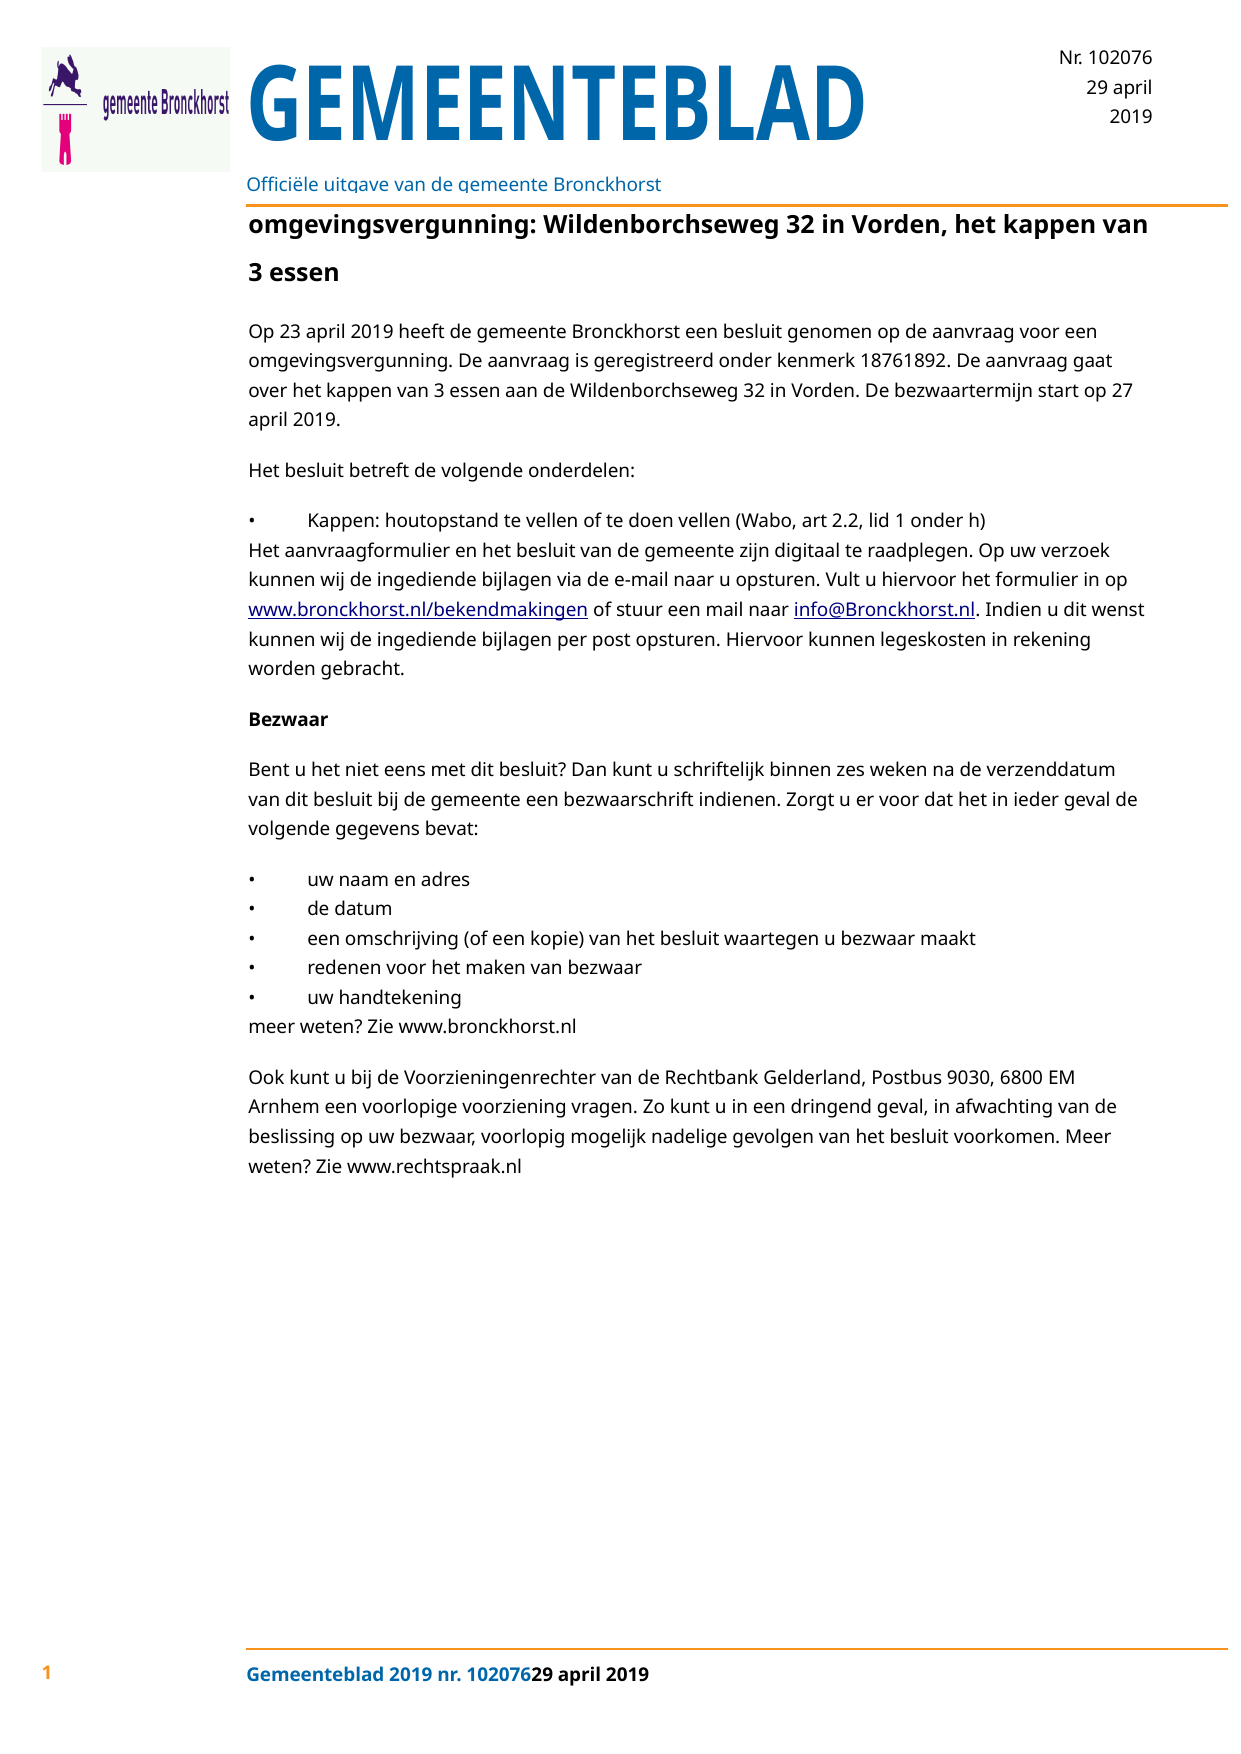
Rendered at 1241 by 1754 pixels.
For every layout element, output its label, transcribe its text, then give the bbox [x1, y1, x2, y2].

text meer weten? Zie www.bronckhorst.nl [248, 1014, 1152, 1039]
list uw handtekening [248, 984, 1152, 1010]
text Het aanvraagformulier en het besluit van de gemeente zijn digitaal te raadplegen. Op uw verzoek kunnen wij de ingediende bijlagen via de e-mail naar u opsturen. Vult u hiervoor het formulier in op www.bronckhorst.nl/bekendmakingen of stuur een mail naar info@Bronckhorst.nl. Indien u dit wenst kunnen wij de ingediende bijlagen per post opsturen. Hiervoor kunnen legeskosten in rekening worden gebracht. [248, 537, 1152, 681]
picture [41, 47, 231, 172]
list de datum [248, 895, 1152, 921]
list een omschrijving (of een kopie) van het besluit waartegen u bezwaar maakt [248, 925, 1152, 951]
text omgevingsvergunning: Wildenborchseweg 32 in Vorden, het kappen van 3 essen [248, 207, 1152, 288]
list redenen voor het maken van bezwaar [248, 954, 1152, 980]
text Bezwaar [248, 706, 1152, 732]
text Het besluit betreft de volgende onderdelen: [248, 457, 1152, 483]
text Ook kunt u bij de Voorzieningenrechter van de Rechtbank Gelderland, Postbus 9030, 6800 EM Arnhem een voorlopige voorziening vragen. Zo kunt u in een dringend geval, in afwachting van de beslissing op uw bezwaar, voorlopig mogelijk nadelige gevolgen van het besluit voorkomen. Meer weten? Zie www.rechtspraak.nl [248, 1064, 1152, 1179]
text Op 23 april 2019 heeft de gemeente Bronckhorst een besluit genomen op de aanvraag voor een omgevingsvergunning. De aanvraag is geregistreerd onder kenmerk 18761892. De aanvraag gaat over het kappen van 3 essen aan de Wildenborchseweg 32 in Vorden. De bezwaartermijn start op 27 april 2019. [248, 318, 1152, 432]
text Bent u het niet eens met dit besluit? Dan kunt u schriftelijk binnen zes weken na de verzenddatum van dit besluit bij de gemeente een bezwaarschrift indienen. Zorgt u er voor dat het in ieder geval de volgende gegevens bevat: [248, 756, 1152, 841]
list uw naam en adres [248, 866, 1152, 892]
list Kappen: houtopstand te vellen of te doen vellen (Wabo, art 2.2, lid 1 onder h) [248, 507, 1152, 533]
